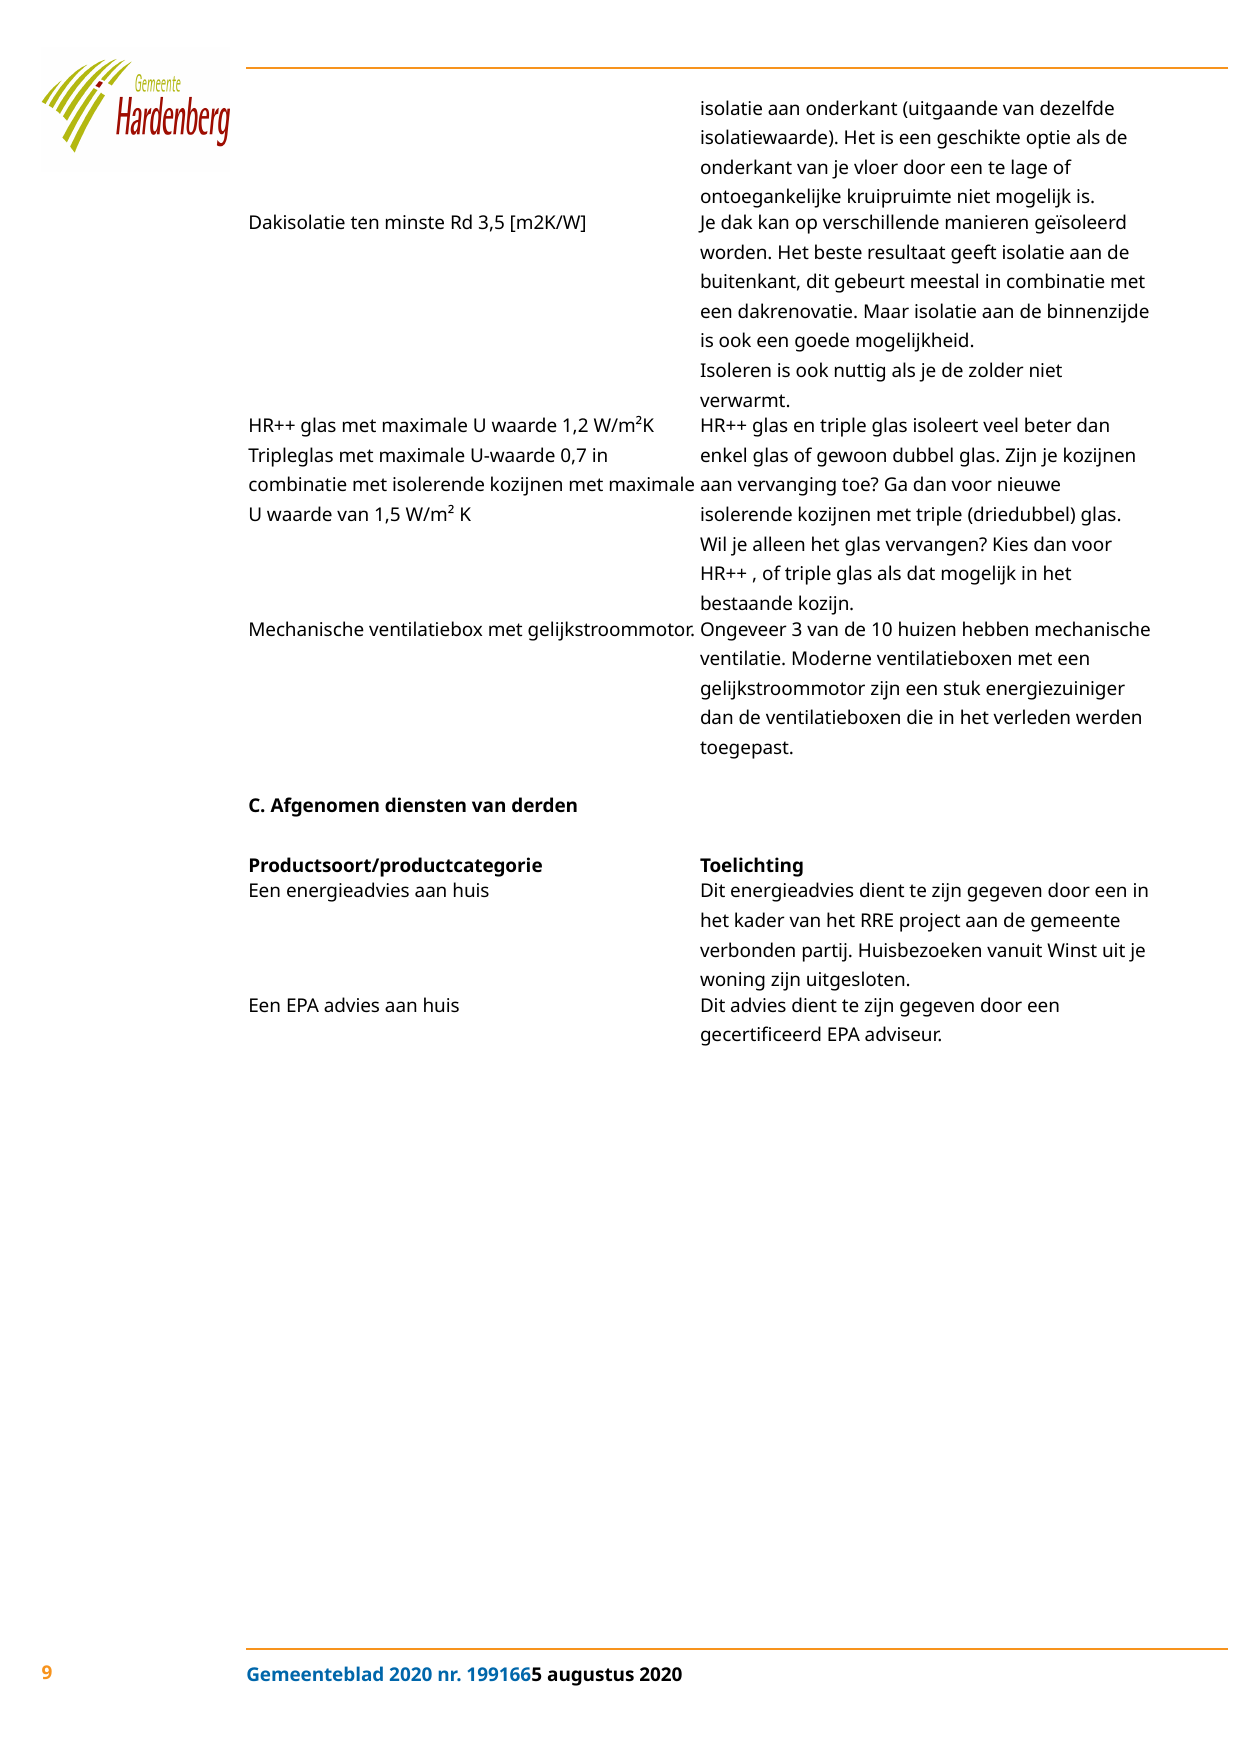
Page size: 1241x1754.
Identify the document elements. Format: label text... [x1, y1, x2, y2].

table_cell HR++ glas met maximale U waarde 1,2 W/m²K Tripleglas met maximale U-waarde 0,7 in combinatie met isolerende kozijnen met maximale U waarde van 1,5 W/m² K [248, 413, 700, 616]
text C. Afgenomen diensten van derden [248, 793, 1152, 818]
table_cell Dit energieadvies dient te zijn gegeven door een in het kader van het RRE project aan de gemeente verbonden partij. Huisbezoeken vanuit Winst uit je woning zijn uitgesloten. [700, 878, 1152, 992]
table_cell [248, 95, 700, 209]
table_cell Je dak kan op verschillende manieren geïsoleerd worden. Het beste resultaat geeft isolatie aan de buitenkant, dit gebeurt meestal in combinatie met een dakrenovatie. Maar isolatie aan de binnenzijde is ook een goede mogelijkheid. Isoleren is ook nuttig als je de zolder niet verwarmt. [700, 209, 1152, 412]
picture [41, 47, 231, 172]
table_cell Een energieadvies aan huis [248, 878, 700, 992]
table_cell HR++ glas en triple glas isoleert veel beter dan enkel glas of gewoon dubbel glas. Zijn je kozijnen aan vervanging toe? Ga dan voor nieuwe isolerende kozijnen met triple (driedubbel) glas. Wil je alleen het glas vervangen? Kies dan voor HR++ , of triple glas als dat mogelijk in het bestaande kozijn. [700, 413, 1152, 616]
table_cell Dakisolatie ten minste Rd 3,5 [m2K/W] [248, 209, 700, 412]
table_cell Een EPA advies aan huis [248, 992, 700, 1047]
table_cell isolatie aan onderkant (uitgaande van dezelfde isolatiewaarde). Het is een geschikte optie als de onderkant van je vloer door een te lage of ontoegankelijke kruipruimte niet mogelijk is. [700, 95, 1152, 209]
table_cell Ongeveer 3 van de 10 huizen hebben mechanische ventilatie. Moderne ventilatieboxen met een gelijkstroommotor zijn een stuk energiezuiniger dan de ventilatieboxen die in het verleden werden toegepast. [700, 616, 1152, 760]
table_header Productsoort/productcategorie [248, 852, 700, 878]
table_cell Mechanische ventilatiebox met gelijkstroommotor. [248, 616, 700, 760]
table_cell Dit advies dient te zijn gegeven door een gecertificeerd EPA adviseur. [700, 992, 1152, 1047]
table_header Toelichting [700, 852, 1152, 878]
